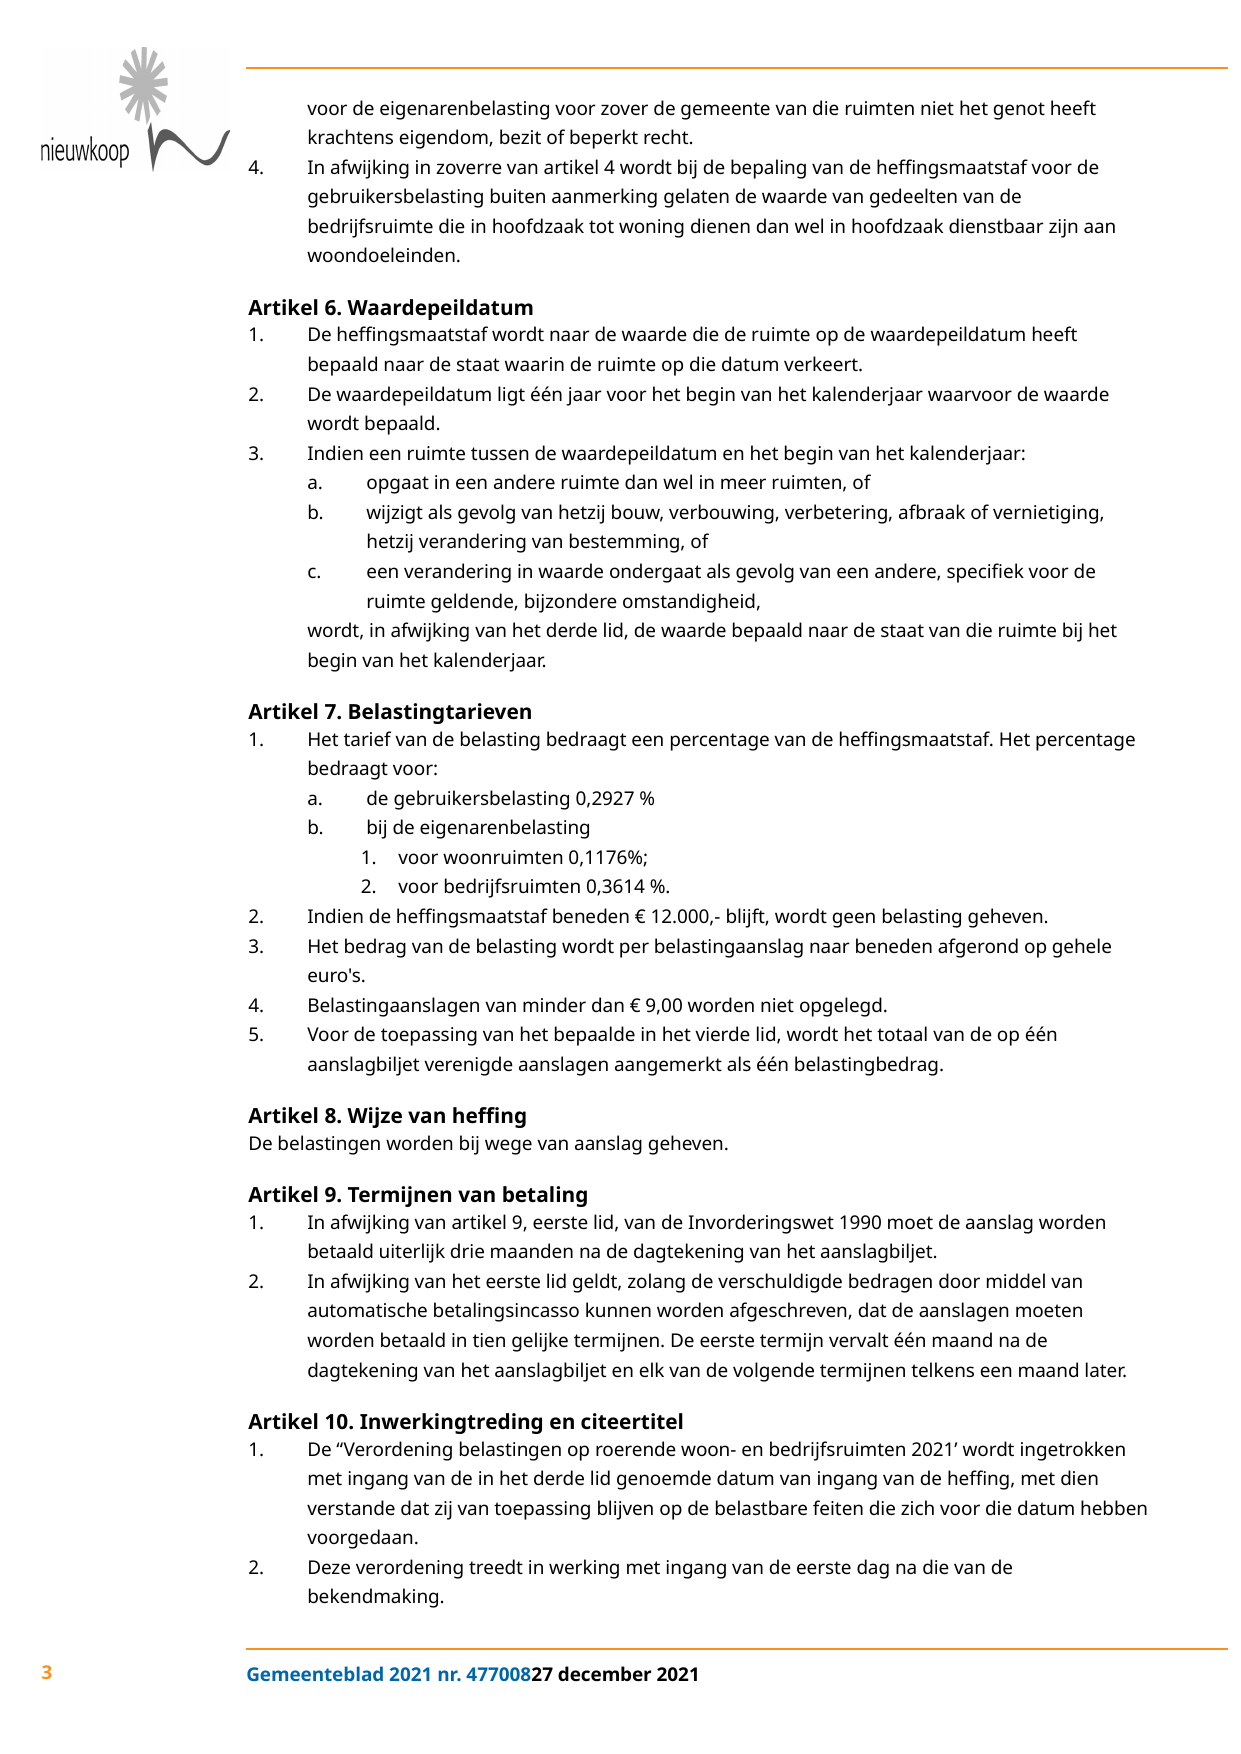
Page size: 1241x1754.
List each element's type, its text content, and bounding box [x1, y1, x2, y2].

list Deze verordening treedt in werking met ingang van de eerste dag na die van de bekendmaking. [248, 1554, 1152, 1609]
list Het bedrag van de belasting wordt per belastingaanslag naar beneden afgerond op gehele euro's. [248, 933, 1152, 988]
list Voor de toepassing van het bepaalde in het vierde lid, wordt het totaal van de op één aanslagbiljet verenigde aanslagen aangemerkt als één belastingbedrag. [248, 1022, 1152, 1077]
text Artikel 9. Termijnen van betaling [248, 1181, 1152, 1209]
text Artikel 7. Belastingtarieven [248, 697, 1152, 726]
list Belastingaanslagen van minder dan € 9,00 worden niet opgelegd. [248, 992, 1152, 1018]
list een verandering in waarde ondergaat als gevolg van een andere, specifiek voor de ruimte geldende, bijzondere omstandigheid, [307, 558, 1152, 613]
text De belastingen worden bij wege van aanslag geheven. [248, 1130, 1152, 1156]
list Indien de heffingsmaatstaf beneden € 12.000,- blijft, wordt geen belasting geheven. [248, 903, 1152, 929]
list In afwijking van het eerste lid geldt, zolang de verschuldigde bedragen door middel van automatische betalingsincasso kunnen worden afgeschreven, dat de aanslagen moeten worden betaald in tien gelijke termijnen. De eerste termijn vervalt één maand na de dagtekening van het aanslagbiljet en elk van de volgende termijnen telkens een maand later. [248, 1268, 1152, 1383]
list bij de eigenarenbelasting [307, 814, 1152, 840]
list de gebruikersbelasting 0,2927 % [307, 785, 1152, 811]
list In afwijking in zoverre van artikel 4 wordt bij de bepaling van de heffingsmaatstaf voor de gebruikersbelasting buiten aanmerking gelaten de waarde van gedeelten van de bedrijfsruimte die in hoofdzaak tot woning dienen dan wel in hoofdzaak dienstbaar zijn aan woondoeleinden. [248, 154, 1152, 268]
list De waardepeildatum ligt één jaar voor het begin van het kalenderjaar waarvoor de waarde wordt bepaald. [248, 381, 1152, 436]
text Artikel 6. Waardepeildatum [248, 293, 1152, 322]
list Indien een ruimte tussen de waardepeildatum en het begin van het kalenderjaar: [248, 440, 1152, 466]
list De “Verordening belastingen op roerende woon- en bedrijfsruimten 2021’ wordt ingetrokken met ingang van de in het derde lid genoemde datum van ingang van de heffing, met dien verstande dat zij van toepassing blijven op de belastbare feiten die zich voor die datum hebben voorgedaan. [248, 1436, 1152, 1550]
list Het tarief van de belasting bedraagt een percentage van de heffingsmaatstaf. Het percentage bedraagt voor: [248, 726, 1152, 781]
list De heffingsmaatstaf wordt naar de waarde die de ruimte op de waardepeildatum heeft bepaald naar de staat waarin de ruimte op die datum verkeert. [248, 322, 1152, 377]
list voor de eigenarenbelasting voor zover de gemeente van die ruimten niet het genot heeft krachtens eigendom, bezit of beperkt recht. [248, 95, 1152, 150]
text Artikel 8. Wijze van heffing [248, 1102, 1152, 1130]
list wijzigt als gevolg van hetzij bouw, verbouwing, verbetering, afbraak of vernietiging, hetzij verandering van bestemming, of [307, 499, 1152, 554]
list wordt, in afwijking van het derde lid, de waarde bepaald naar de staat van die ruimte bij het begin van het kalenderjaar. [248, 617, 1152, 673]
list opgaat in een andere ruimte dan wel in meer ruimten, of [307, 469, 1152, 495]
list In afwijking van artikel 9, eerste lid, van de Invorderingswet 1990 moet de aanslag worden betaald uiterlijk drie maanden na de dagtekening van het aanslagbiljet. [248, 1209, 1152, 1264]
text Artikel 10. Inwerkingtreding en citeertitel [248, 1407, 1152, 1436]
list voor woonruimten 0,1176%; [361, 844, 1152, 870]
list voor bedrijfsruimten 0,3614 %. [361, 874, 1152, 899]
picture [41, 47, 231, 172]
